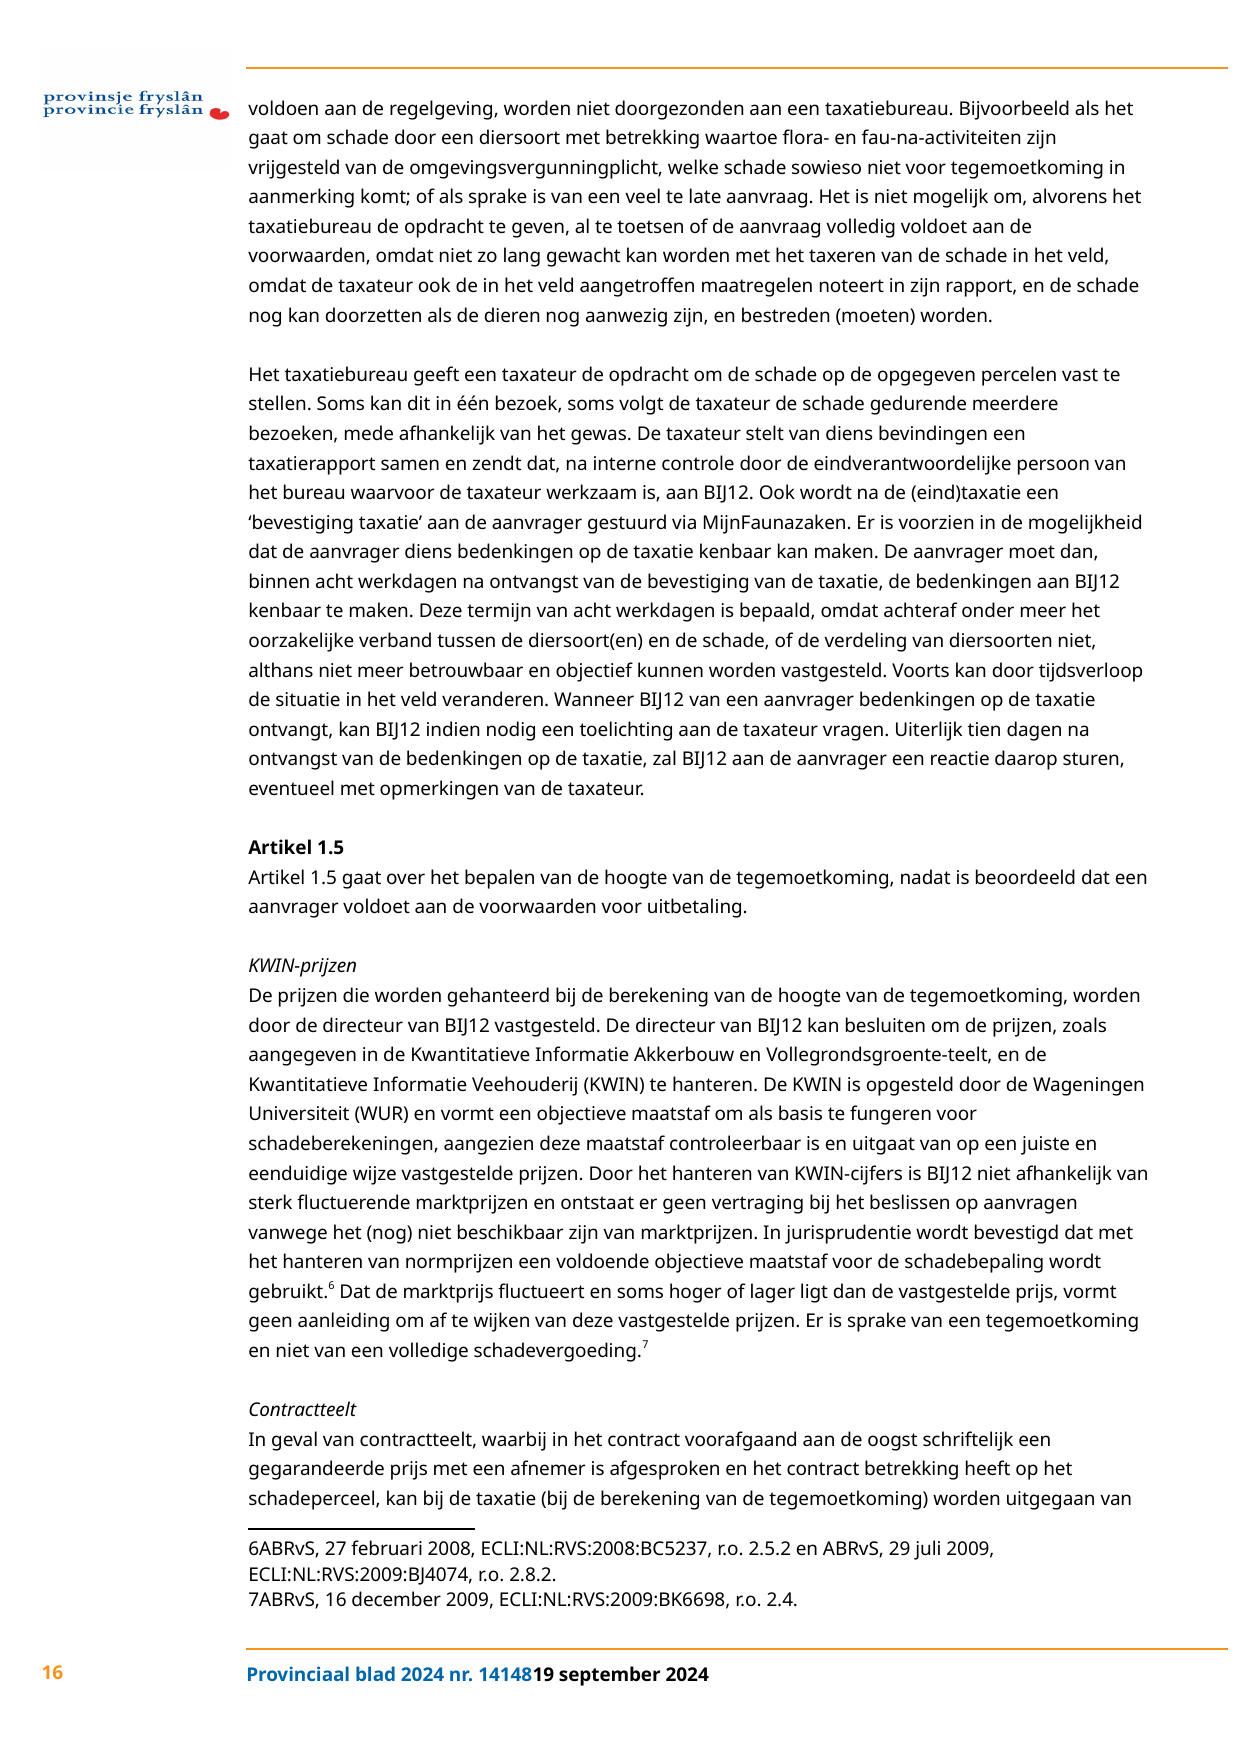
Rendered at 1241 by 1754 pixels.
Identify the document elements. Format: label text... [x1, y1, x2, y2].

text ABRvS, 16 december 2009, ECLI:NL:RVS:2009:BK6698, r.o. 2.4. [248, 1586, 1152, 1612]
text De prijzen die worden gehanteerd bij de berekening van de hoogte van de tegemoetkoming, worden door de directeur van BIJ12 vastgesteld. De directeur van BIJ12 kan besluiten om de prijzen, zoals aangegeven in de Kwantitatieve Informatie Akkerbouw en Vollegrondsgroente-teelt, en de Kwantitatieve Informatie Veehouderij (KWIN) te hanteren. De KWIN is opgesteld door de Wageningen Universiteit (WUR) en vormt een objectieve maatstaf om als basis te fungeren voor schadeberekeningen, aangezien deze maatstaf controleerbaar is en uitgaat van op een juiste en eenduidige wijze vastgestelde prijzen. Door het hanteren van KWIN-cijfers is BIJ12 niet afhankelijk van sterk fluctuerende marktprijzen en ontstaat er geen vertraging bij het beslissen op aanvragen vanwege het (nog) niet beschikbaar zijn van marktprijzen. In jurisprudentie wordt bevestigd dat met het hanteren van normprijzen een voldoende objectieve maatstaf voor de schadebepaling wordt gebruikt. Dat de marktprijs fluctueert en soms hoger of lager ligt dan de vastgestelde prijs, vormt geen aanleiding om af te wijken van deze vastgestelde prijzen. Er is sprake van een tegemoetkoming en niet van een volledige schadevergoeding. [248, 982, 1152, 1363]
text voldoen aan de regelgeving, worden niet doorgezonden aan een taxatiebureau. Bijvoorbeeld als het gaat om schade door een diersoort met betrekking waartoe flora- en fau-na-activiteiten zijn vrijgesteld van de omgevingsvergunningplicht, welke schade sowieso niet voor tegemoetkoming in aanmerking komt; of als sprake is van een veel te late aanvraag. Het is niet mogelijk om, alvorens het taxatiebureau de opdracht te geven, al te toetsen of de aanvraag volledig voldoet aan de voorwaarden, omdat niet zo lang gewacht kan worden met het taxeren van de schade in het veld, omdat de taxateur ook de in het veld aangetroffen maatregelen noteert in zijn rapport, en de schade nog kan doorzetten als de dieren nog aanwezig zijn, en bestreden (moeten) worden. [248, 95, 1152, 328]
text Het taxatiebureau geeft een taxateur de opdracht om de schade op de opgegeven percelen vast te stellen. Soms kan dit in één bezoek, soms volgt de taxateur de schade gedurende meerdere bezoeken, mede afhankelijk van het gewas. De taxateur stelt van diens bevindingen een taxatierapport samen en zendt dat, na interne controle door de eindverantwoordelijke persoon van het bureau waarvoor de taxateur werkzaam is, aan BIJ12. Ook wordt na de (eind)taxatie een ‘bevestiging taxatie’ aan de aanvrager gestuurd via MijnFaunazaken. Er is voorzien in de mogelijkheid dat de aanvrager diens bedenkingen op de taxatie kenbaar kan maken. De aanvrager moet dan, binnen acht werkdagen na ontvangst van de bevestiging van de taxatie, de bedenkingen aan BIJ12 kenbaar te maken. Deze termijn van acht werkdagen is bepaald, omdat achteraf onder meer het oorzakelijke verband tussen de diersoort(en) en de schade, of de verdeling van diersoorten niet, althans niet meer betrouwbaar en objectief kunnen worden vastgesteld. Voorts kan door tijdsverloop de situatie in het veld veranderen. Wanneer BIJ12 van een aanvrager bedenkingen op de taxatie ontvangt, kan BIJ12 indien nodig een toelichting aan de taxateur vragen. Uiterlijk tien dagen na ontvangst van de bedenkingen op de taxatie, zal BIJ12 aan de aanvrager een reactie daarop sturen, eventueel met opmerkingen van de taxateur. [248, 361, 1152, 801]
text Contractteelt [248, 1396, 1152, 1422]
text In geval van contractteelt, waarbij in het contract voorafgaand aan de oogst schriftelijk een gegarandeerde prijs met een afnemer is afgesproken en het contract betrekking heeft op het schadeperceel, kan bij de taxatie (bij de berekening van de tegemoetkoming) worden uitgegaan van [248, 1426, 1152, 1511]
picture [41, 47, 231, 172]
text Artikel 1.5 [248, 834, 1152, 860]
text KWIN-prijzen [248, 953, 1152, 978]
text Artikel 1.5 gaat over het bepalen van de hoogte van de tegemoetkoming, nadat is beoordeeld dat een aanvrager voldoet aan de voorwaarden voor uitbetaling. [248, 864, 1152, 919]
text ABRvS, 27 februari 2008, ECLI:NL:RVS:2008:BC5237, r.o. 2.5.2 en ABRvS, 29 juli 2009, ECLI:NL:RVS:2009:BJ4074, r.o. 2.8.2. [248, 1535, 1152, 1586]
